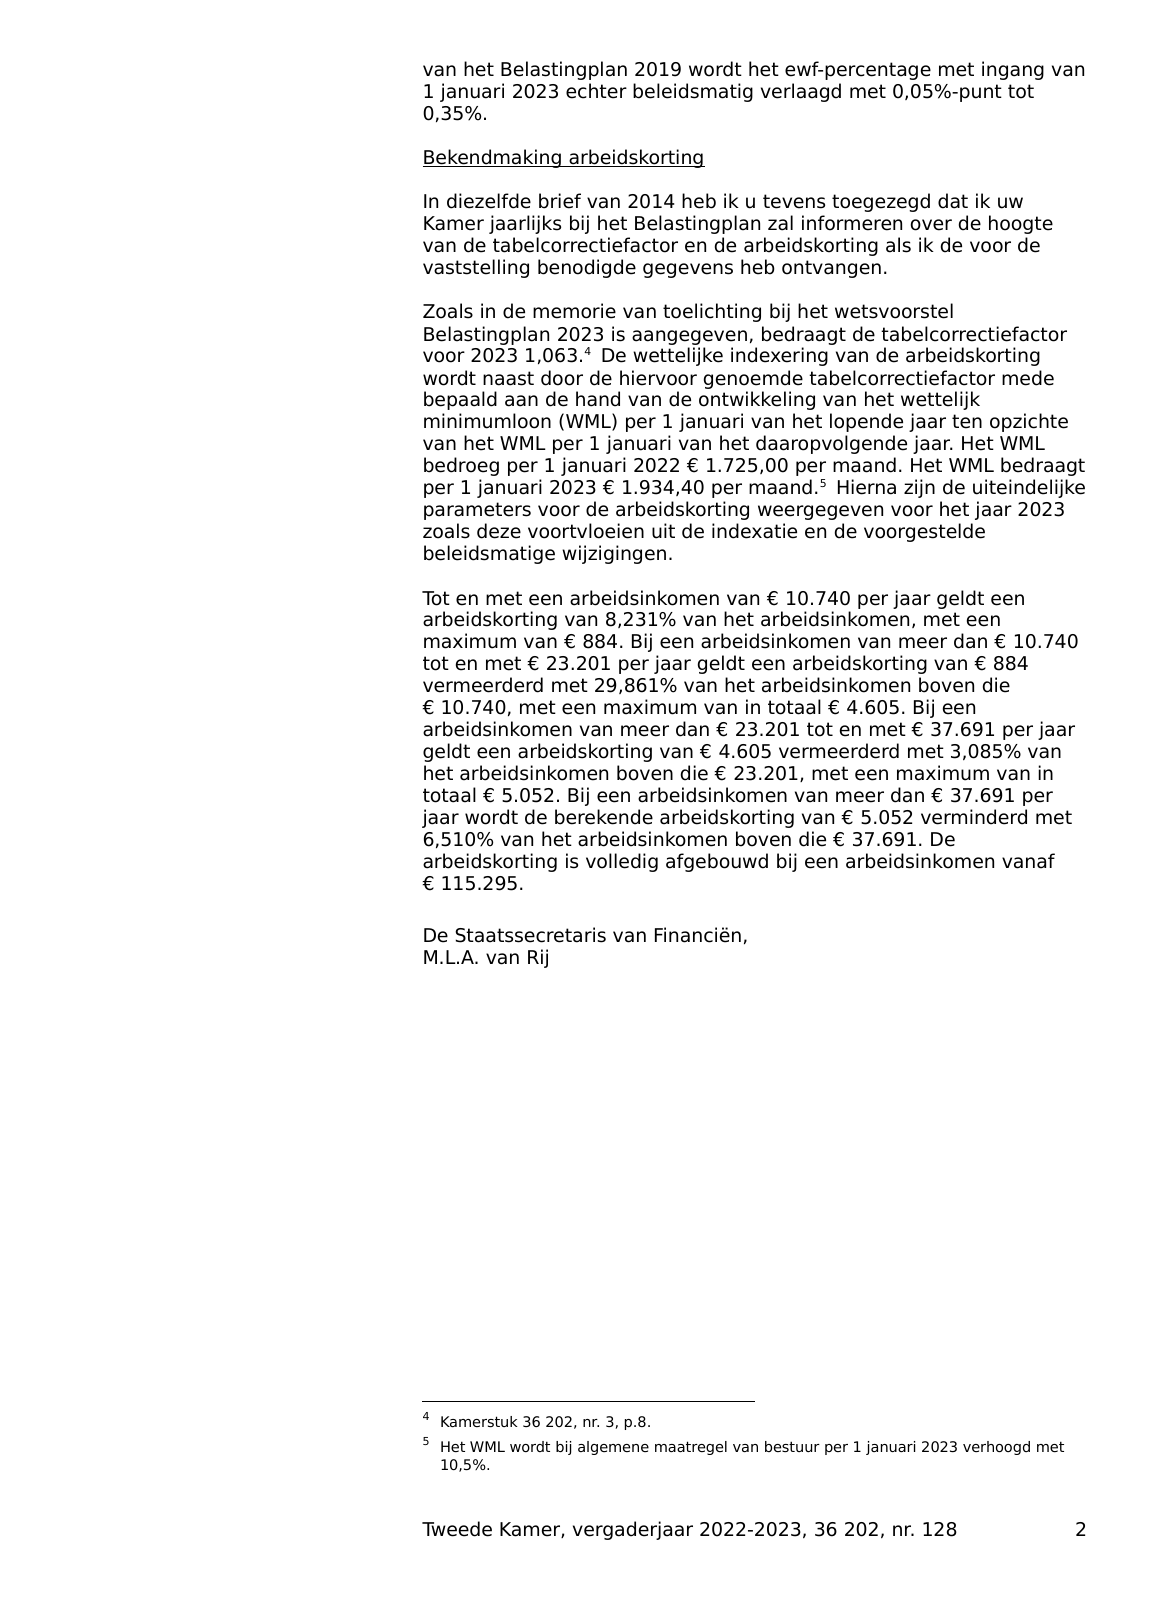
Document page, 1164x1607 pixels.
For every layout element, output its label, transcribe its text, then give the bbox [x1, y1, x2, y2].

text Kamerstuk 36 202, nr. 3, p.8. [422, 1410, 1087, 1432]
text Zoals in de memorie van toelichting bij het wetsvoorstel Belastingplan 2023 is aangegeven, bedraagt de tabelcorrectiefactor voor 2023 1,063. De wettelijke indexering van de arbeidskorting wordt naast door de hiervoor genoemde tabelcorrectiefactor mede bepaald aan de hand van de ontwikkeling van het wettelijk minimumloon (WML) per 1 januari van het lopende jaar ten opzichte van het WML per 1 januari van het daaropvolgende jaar. Het WML bedroeg per 1 januari 2022 € 1.725,00 per maand. Het WML bedraagt per 1 januari 2023 € 1.934,40 per maand. Hierna zijn de uiteindelijke parameters voor de arbeidskorting weergegeven voor het jaar 2023 zoals deze voortvloeien uit de indexatie en de voorgestelde beleidsmatige wijzigingen. [422, 301, 1087, 565]
subtitle Bekendmaking arbeidskorting [422, 147, 1087, 169]
text van het Belastingplan 2019 wordt het ewf-percentage met ingang van 1 januari 2023 echter beleidsmatig verlaagd met 0,05%-punt tot 0,35%. [422, 59, 1087, 125]
text In diezelfde brief van 2014 heb ik u tevens toegezegd dat ik uw Kamer jaarlijks bij het Belastingplan zal informeren over de hoogte van de tabelcorrectiefactor en de arbeidskorting als ik de voor de vaststelling benodigde gegevens heb ontvangen. [422, 191, 1087, 279]
text Tot en met een arbeidsinkomen van € 10.740 per jaar geldt een arbeidskorting van 8,231% van het arbeidsinkomen, met een maximum van € 884. Bij een arbeidsinkomen van meer dan € 10.740 tot en met € 23.201 per jaar geldt een arbeidskorting van € 884 vermeerderd met 29,861% van het arbeidsinkomen boven die € 10.740, met een maximum van in totaal € 4.605. Bij een arbeidsinkomen van meer dan € 23.201 tot en met € 37.691 per jaar geldt een arbeidskorting van € 4.605 vermeerderd met 3,085% van het arbeidsinkomen boven die € 23.201, met een maximum van in totaal € 5.052. Bij een arbeidsinkomen van meer dan € 37.691 per jaar wordt de berekende arbeidskorting van € 5.052 verminderd met 6,510% van het arbeidsinkomen boven die € 37.691. De arbeidskorting is volledig afgebouwd bij een arbeidsinkomen vanaf € 115.295. [422, 587, 1087, 895]
text Het WML wordt bij algemene maatregel van bestuur per 1 januari 2023 verhoogd met 10,5%. [422, 1435, 1087, 1474]
text De Staatssecretaris van Financiën, M.L.A. van Rij [422, 925, 1087, 969]
